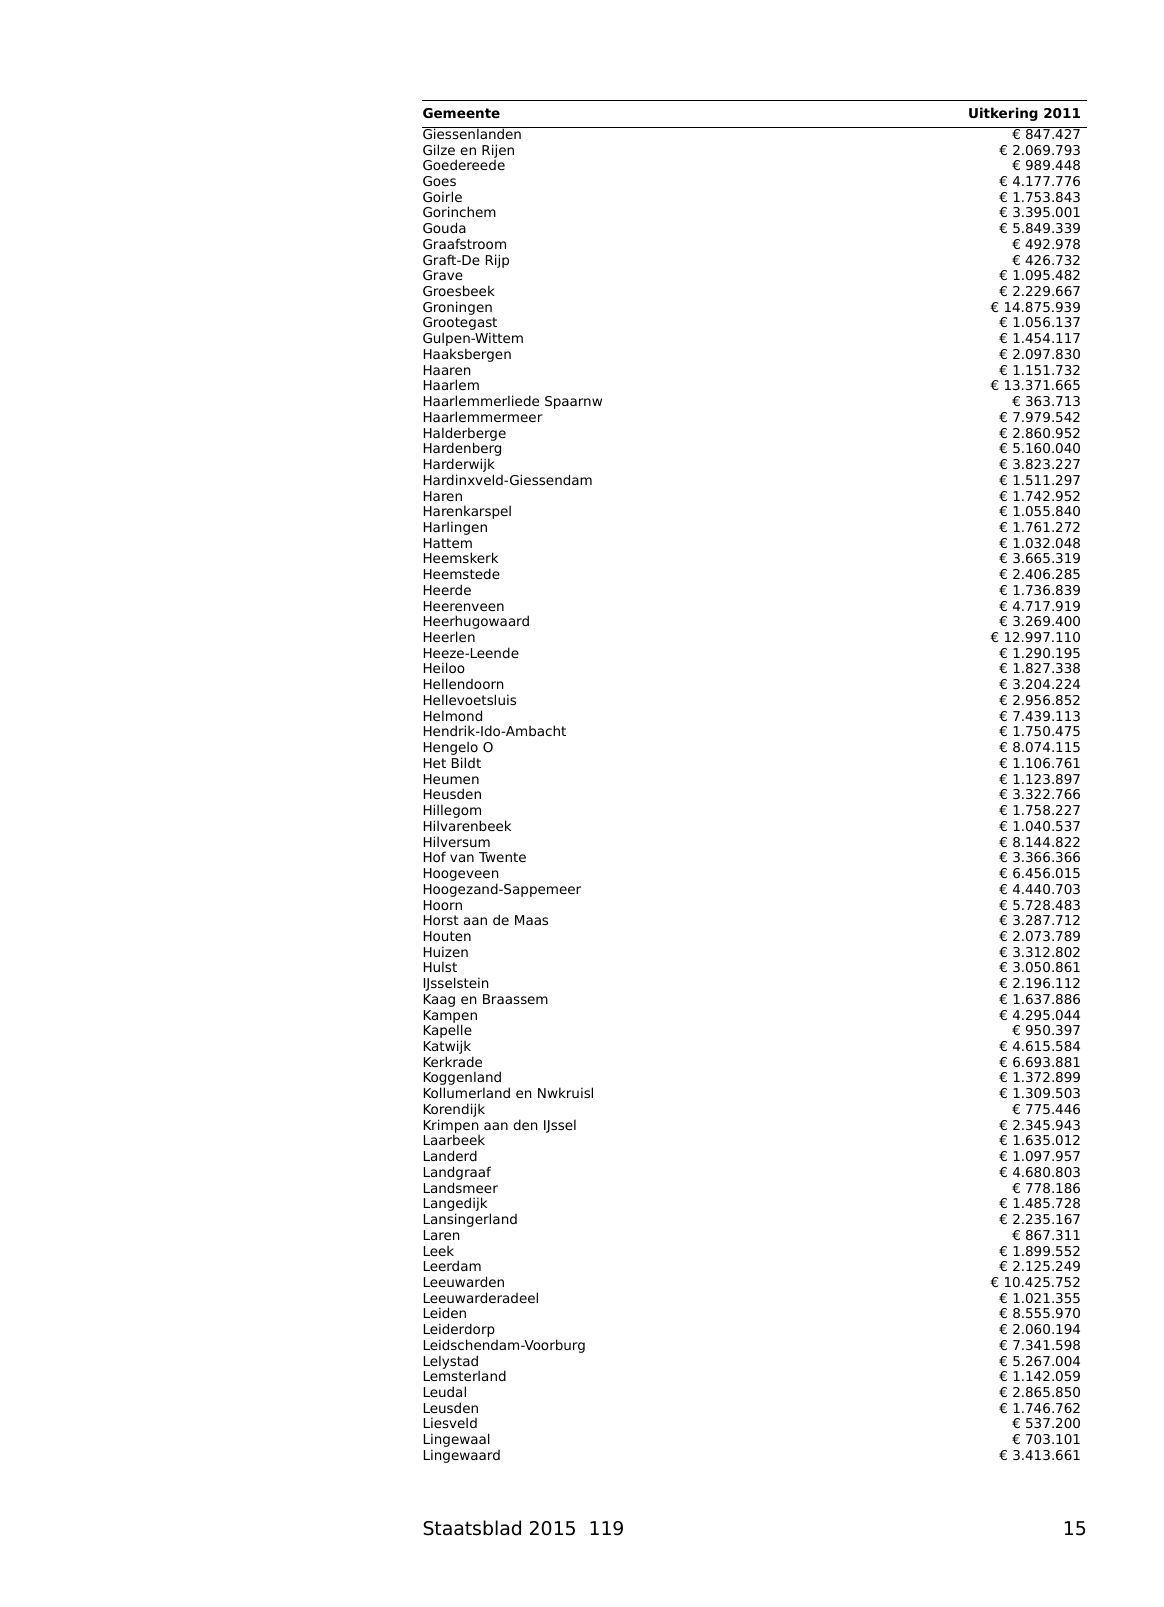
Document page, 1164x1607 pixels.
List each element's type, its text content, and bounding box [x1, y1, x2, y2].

table_cell Leiderdorp [422, 1322, 819, 1338]
table_cell € 5.267.004 [819, 1354, 1087, 1369]
table_cell € 12.997.110 [819, 630, 1087, 646]
table_cell € 3.413.661 [819, 1448, 1087, 1463]
table_cell € 1.123.897 [819, 771, 1087, 787]
table_cell Helmond [422, 709, 819, 724]
table_cell € 867.311 [819, 1228, 1087, 1243]
table_cell Heerenveen [422, 599, 819, 614]
table_cell € 1.485.728 [819, 1196, 1087, 1212]
table_cell € 426.732 [819, 253, 1087, 268]
table_cell € 3.204.224 [819, 677, 1087, 693]
table_cell € 1.055.840 [819, 504, 1087, 520]
table_cell Hoorn [422, 897, 819, 913]
table_cell Goirle [422, 190, 819, 205]
table_cell € 1.637.886 [819, 992, 1087, 1007]
table_cell Harderwijk [422, 457, 819, 473]
table_cell € 1.372.899 [819, 1070, 1087, 1086]
table_cell Leudal [422, 1385, 819, 1401]
table_cell Heiloo [422, 661, 819, 677]
table_cell Haarlem [422, 378, 819, 394]
table_cell € 492.978 [819, 237, 1087, 252]
table_cell Haren [422, 488, 819, 504]
table_cell € 4.295.044 [819, 1008, 1087, 1023]
table_cell € 3.823.227 [819, 457, 1087, 473]
table_cell Halderberge [422, 425, 819, 441]
table_cell € 4.615.584 [819, 1039, 1087, 1054]
table_cell Koggenland [422, 1070, 819, 1086]
table_cell € 3.050.861 [819, 960, 1087, 976]
table_cell Houten [422, 929, 819, 944]
table_cell Grave [422, 268, 819, 284]
table_cell Liesveld [422, 1416, 819, 1432]
table_cell Hengelo O [422, 740, 819, 756]
table_cell € 1.056.137 [819, 315, 1087, 331]
table_cell Leidschendam-Voorburg [422, 1338, 819, 1353]
table_cell Laren [422, 1228, 819, 1243]
table_cell € 3.366.366 [819, 850, 1087, 866]
table_cell € 14.875.939 [819, 300, 1087, 315]
table_cell € 703.101 [819, 1432, 1087, 1448]
table_cell € 2.069.793 [819, 142, 1087, 158]
table_cell Korendijk [422, 1102, 819, 1117]
table_cell € 2.865.850 [819, 1385, 1087, 1401]
table_cell € 2.125.249 [819, 1259, 1087, 1275]
table_cell Hilvarenbeek [422, 819, 819, 834]
table_cell € 1.097.957 [819, 1149, 1087, 1165]
table_cell Kollumerland en Nwkruisl [422, 1086, 819, 1102]
table_cell € 8.555.970 [819, 1306, 1087, 1322]
table_cell € 1.511.297 [819, 473, 1087, 488]
table_cell € 2.956.852 [819, 693, 1087, 708]
table_cell Hoogeveen [422, 866, 819, 882]
table_cell € 8.144.822 [819, 834, 1087, 850]
table_cell € 10.425.752 [819, 1275, 1087, 1291]
table_cell € 2.345.943 [819, 1118, 1087, 1133]
table_cell Haarlemmermeer [422, 410, 819, 425]
table_cell € 3.312.802 [819, 945, 1087, 960]
table_cell Groesbeek [422, 284, 819, 299]
table_cell € 1.142.059 [819, 1369, 1087, 1385]
table_cell € 3.287.712 [819, 913, 1087, 929]
table_cell Graft-De Rijp [422, 253, 819, 268]
table_cell Lemsterland [422, 1369, 819, 1385]
table_cell Hendrik-Ido-Ambacht [422, 724, 819, 740]
table_cell € 2.073.789 [819, 929, 1087, 944]
table_cell € 13.371.665 [819, 378, 1087, 394]
table_cell Katwijk [422, 1039, 819, 1054]
table_cell Gorinchem [422, 205, 819, 221]
table_cell Gouda [422, 221, 819, 237]
table_cell Horst aan de Maas [422, 913, 819, 929]
table_header Gemeente [422, 101, 819, 127]
table_cell € 3.269.400 [819, 614, 1087, 630]
table_cell € 2.406.285 [819, 567, 1087, 583]
table_cell € 1.758.227 [819, 803, 1087, 819]
table_cell € 1.899.552 [819, 1243, 1087, 1259]
table_cell € 7.979.542 [819, 410, 1087, 425]
table_cell Haarlemmerliede Spaarnw [422, 394, 819, 410]
table_cell Heemstede [422, 567, 819, 583]
table_cell € 6.693.881 [819, 1055, 1087, 1070]
table_cell Gilze en Rijen [422, 142, 819, 158]
table_cell Kapelle [422, 1023, 819, 1039]
table_cell Lingewaal [422, 1432, 819, 1448]
table_cell Harenkarspel [422, 504, 819, 520]
table_cell € 1.151.732 [819, 363, 1087, 378]
table_cell Kerkrade [422, 1055, 819, 1070]
table_cell Leeuwarderadeel [422, 1291, 819, 1306]
table_cell Hillegom [422, 803, 819, 819]
table_cell € 2.229.667 [819, 284, 1087, 299]
table_cell Goedereede [422, 158, 819, 174]
table_cell Haaksbergen [422, 347, 819, 362]
table_cell € 775.446 [819, 1102, 1087, 1117]
table_cell Hilversum [422, 834, 819, 850]
table_cell Landsmeer [422, 1180, 819, 1196]
table_cell € 5.849.339 [819, 221, 1087, 237]
table_header Uitkering 2011 [819, 101, 1087, 127]
table_cell € 1.021.355 [819, 1291, 1087, 1306]
table_cell € 8.074.115 [819, 740, 1087, 756]
table_cell € 7.341.598 [819, 1338, 1087, 1353]
table_cell € 2.235.167 [819, 1212, 1087, 1228]
table_cell Krimpen aan den IJssel [422, 1118, 819, 1133]
table_cell € 1.040.537 [819, 819, 1087, 834]
table_cell Graafstroom [422, 237, 819, 252]
table_cell € 989.448 [819, 158, 1087, 174]
table_cell Kampen [422, 1008, 819, 1023]
table_cell Heumen [422, 771, 819, 787]
table_cell € 2.196.112 [819, 976, 1087, 992]
table_cell Leiden [422, 1306, 819, 1322]
table_cell Hoogezand-Sappemeer [422, 882, 819, 897]
table_cell Hardenberg [422, 441, 819, 457]
table_cell € 7.439.113 [819, 709, 1087, 724]
table_cell € 2.860.952 [819, 425, 1087, 441]
table_cell € 1.106.761 [819, 756, 1087, 771]
table_cell € 1.742.952 [819, 488, 1087, 504]
table_cell Lingewaard [422, 1448, 819, 1463]
table_cell € 1.290.195 [819, 646, 1087, 661]
table_cell € 2.097.830 [819, 347, 1087, 362]
table_cell Gulpen-Wittem [422, 331, 819, 347]
table_cell € 3.322.766 [819, 787, 1087, 803]
table_cell € 1.761.272 [819, 520, 1087, 536]
table_cell Hellevoetsluis [422, 693, 819, 708]
table_cell Heerde [422, 583, 819, 598]
table_cell € 6.456.015 [819, 866, 1087, 882]
table_cell € 4.680.803 [819, 1165, 1087, 1180]
table_cell Lansingerland [422, 1212, 819, 1228]
table_cell € 1.095.482 [819, 268, 1087, 284]
table_cell Kaag en Braassem [422, 992, 819, 1007]
table_cell € 1.746.762 [819, 1401, 1087, 1416]
table_cell Grootegast [422, 315, 819, 331]
table_cell € 1.753.843 [819, 190, 1087, 205]
table_cell Groningen [422, 300, 819, 315]
table_cell € 1.750.475 [819, 724, 1087, 740]
table_cell Heerhugowaard [422, 614, 819, 630]
table_cell € 1.454.117 [819, 331, 1087, 347]
table_cell € 1.032.048 [819, 536, 1087, 551]
table_cell Heemskerk [422, 551, 819, 567]
table_cell Hellendoorn [422, 677, 819, 693]
table_cell Hardinxveld-Giessendam [422, 473, 819, 488]
table_cell Huizen [422, 945, 819, 960]
table_cell € 2.060.194 [819, 1322, 1087, 1338]
table_cell € 778.186 [819, 1180, 1087, 1196]
table_cell € 1.827.338 [819, 661, 1087, 677]
table_cell IJsselstein [422, 976, 819, 992]
table_cell € 847.427 [819, 128, 1087, 142]
table_cell € 1.635.012 [819, 1133, 1087, 1149]
table_cell Langedijk [422, 1196, 819, 1212]
table_cell Het Bildt [422, 756, 819, 771]
table_cell € 3.395.001 [819, 205, 1087, 221]
table_cell Hattem [422, 536, 819, 551]
table_cell € 5.160.040 [819, 441, 1087, 457]
table_cell Hof van Twente [422, 850, 819, 866]
table_cell € 950.397 [819, 1023, 1087, 1039]
table_cell € 4.717.919 [819, 599, 1087, 614]
table_cell € 537.200 [819, 1416, 1087, 1432]
table_cell Giessenlanden [422, 128, 819, 142]
table_cell Heerlen [422, 630, 819, 646]
table_cell Laarbeek [422, 1133, 819, 1149]
table_cell € 4.177.776 [819, 174, 1087, 189]
table_cell € 5.728.483 [819, 897, 1087, 913]
table_cell € 4.440.703 [819, 882, 1087, 897]
table_cell € 1.309.503 [819, 1086, 1087, 1102]
table_cell Leerdam [422, 1259, 819, 1275]
table_cell Landgraaf [422, 1165, 819, 1180]
table_cell Harlingen [422, 520, 819, 536]
table_cell Heusden [422, 787, 819, 803]
table_cell € 3.665.319 [819, 551, 1087, 567]
table_cell € 1.736.839 [819, 583, 1087, 598]
table_cell Landerd [422, 1149, 819, 1165]
table_cell € 363.713 [819, 394, 1087, 410]
table_cell Leek [422, 1243, 819, 1259]
table_cell Haaren [422, 363, 819, 378]
table_cell Leeuwarden [422, 1275, 819, 1291]
table_cell Lelystad [422, 1354, 819, 1369]
table_cell Hulst [422, 960, 819, 976]
table_cell Heeze-Leende [422, 646, 819, 661]
table_cell Goes [422, 174, 819, 189]
table_cell Leusden [422, 1401, 819, 1416]
